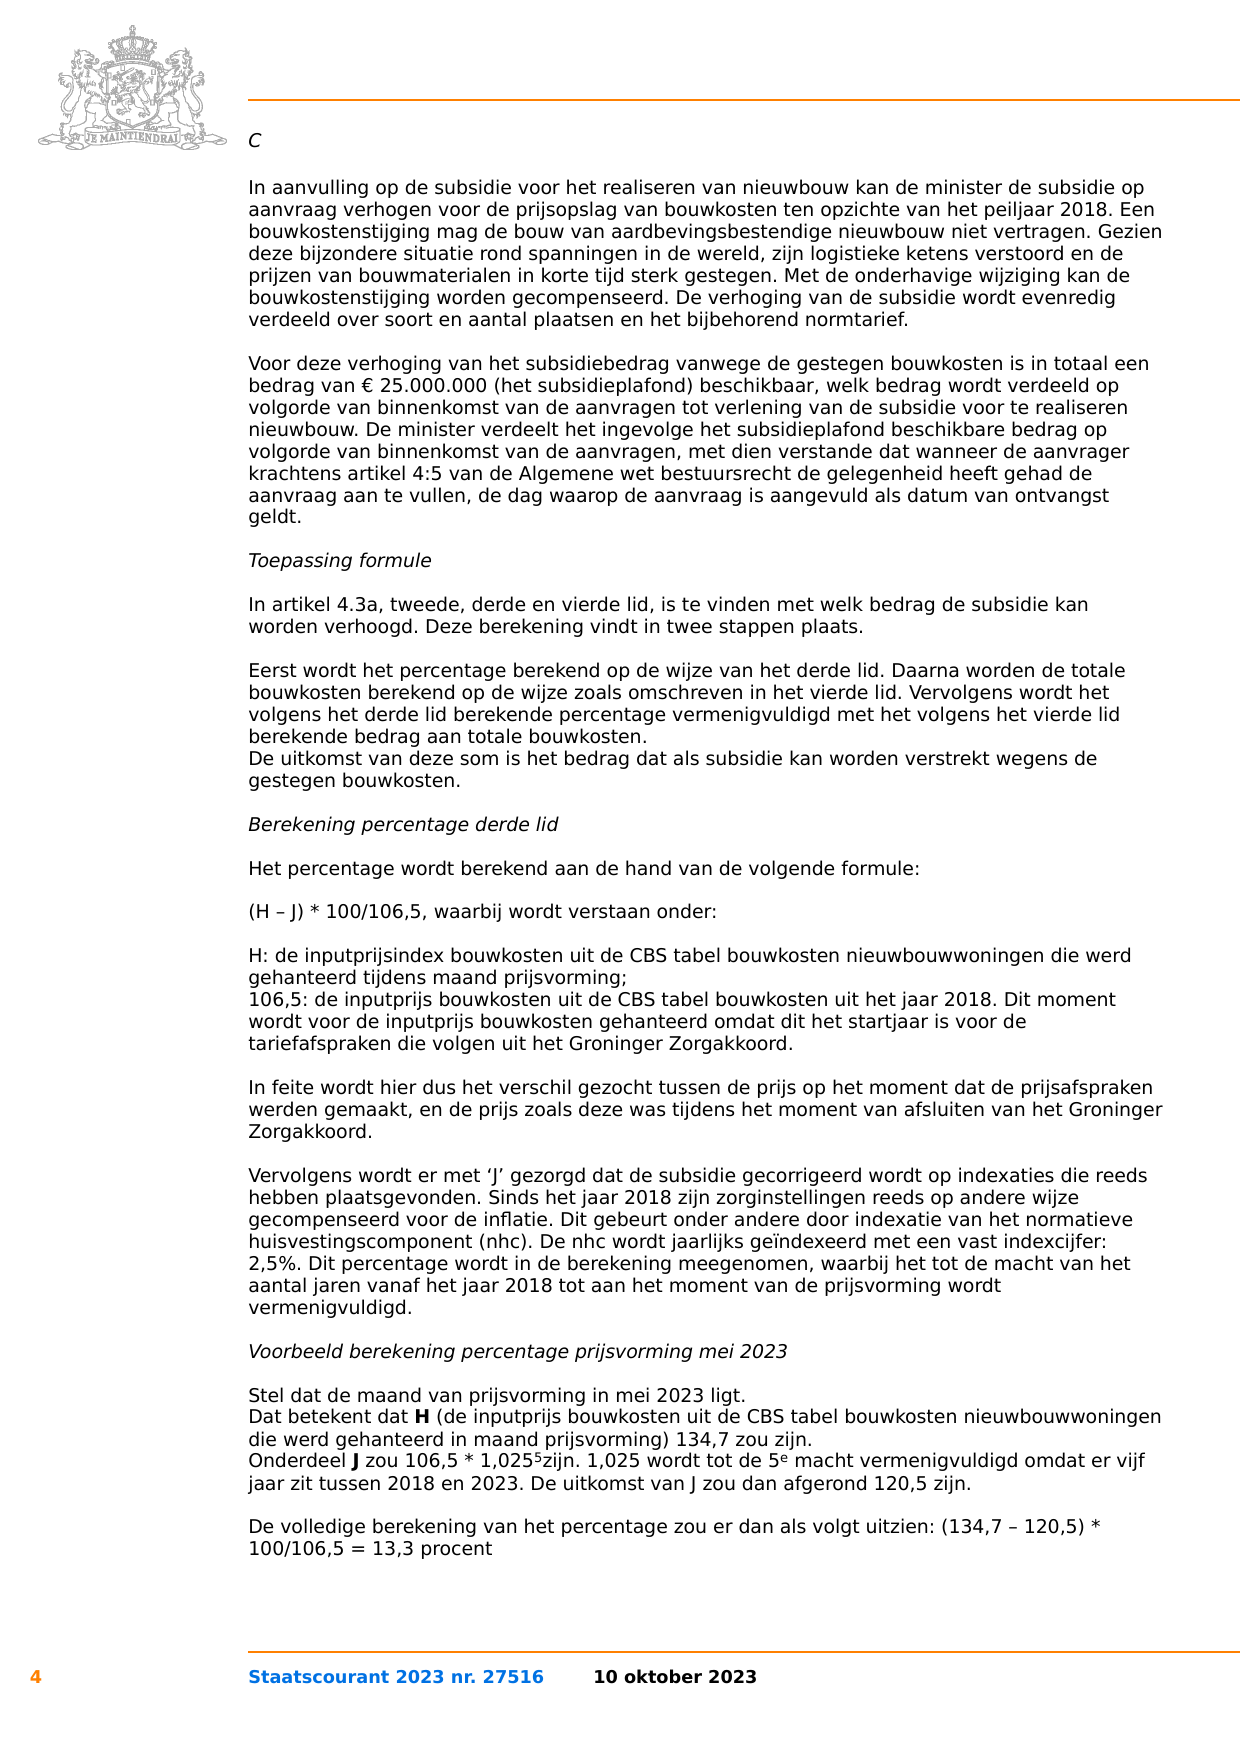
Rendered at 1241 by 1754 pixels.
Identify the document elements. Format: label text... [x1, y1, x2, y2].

subtitle Voorbeeld berekening percentage prijsvorming mei 2023 [248, 1341, 1163, 1363]
subtitle Toepassing formule [248, 550, 1163, 572]
text Stel dat de maand van prijsvorming in mei 2023 ligt. [248, 1384, 1163, 1406]
text (H – J) * 100/106,5, waarbij wordt verstaan onder: [248, 901, 1163, 923]
text De uitkomst van deze som is het bedrag dat als subsidie kan worden verstrekt wegens de gestegen bouwkosten. [248, 748, 1163, 792]
subtitle C [248, 130, 1163, 152]
text H: de inputprijsindex bouwkosten uit de CBS tabel bouwkosten nieuwbouwwoningen die werd gehanteerd tijdens maand prijsvorming; [248, 945, 1163, 989]
picture [38, 25, 227, 150]
text Eerst wordt het percentage berekend op de wijze van het derde lid. Daarna worden de totale bouwkosten berekend op de wijze zoals omschreven in het vierde lid. Vervolgens wordt het volgens het derde lid berekende percentage vermenigvuldigd met het volgens het vierde lid berekende bedrag aan totale bouwkosten. [248, 660, 1163, 748]
text Dat betekent dat H (de inputprijs bouwkosten uit de CBS tabel bouwkosten nieuwbouwwoningen die werd gehanteerd in maand prijsvorming) 134,7 zou zijn. [248, 1406, 1163, 1450]
text Het percentage wordt berekend aan de hand van de volgende formule: [248, 858, 1163, 879]
text Voor deze verhoging van het subsidiebedrag vanwege de gestegen bouwkosten is in totaal een bedrag van € 25.000.000 (het subsidieplafond) beschikbaar, welk bedrag wordt verdeeld op volgorde van binnenkomst van de aanvragen tot verlening van de subsidie voor te realiseren nieuwbouw. De minister verdeelt het ingevolge het subsidieplafond beschikbare bedrag op volgorde van binnenkomst van de aanvragen, met dien verstande dat wanneer de aanvrager krachtens artikel 4:5 van de Algemene wet bestuursrecht de gelegenheid heeft gehad de aanvraag aan te vullen, de dag waarop de aanvraag is aangevuld als datum van ontvangst geldt. [248, 353, 1163, 528]
subtitle Berekening percentage derde lid [248, 814, 1163, 836]
text 106,5: de inputprijs bouwkosten uit de CBS tabel bouwkosten uit het jaar 2018. Dit moment wordt voor de inputprijs bouwkosten gehanteerd omdat dit het startjaar is voor de tariefafspraken die volgen uit het Groninger Zorgakkoord. [248, 989, 1163, 1055]
text Vervolgens wordt er met ‘J’ gezorgd dat de subsidie gecorrigeerd wordt op indexaties die reeds hebben plaatsgevonden. Sinds het jaar 2018 zijn zorginstellingen reeds op andere wijze gecompenseerd voor de inflatie. Dit gebeurt onder andere door indexatie van het normatieve huisvestingscomponent (nhc). De nhc wordt jaarlijks geïndexeerd met een vast indexcijfer: 2,5%. Dit percentage wordt in de berekening meegenomen, waarbij het tot de macht van het aantal jaren vanaf het jaar 2018 tot aan het moment van de prijsvorming wordt vermenigvuldigd. [248, 1165, 1163, 1319]
text In aanvulling op de subsidie voor het realiseren van nieuwbouw kan de minister de subsidie op aanvraag verhogen voor de prijsopslag van bouwkosten ten opzichte van het peiljaar 2018. Een bouwkostenstijging mag de bouw van aardbevingsbestendige nieuwbouw niet vertragen. Gezien deze bijzondere situatie rond spanningen in de wereld, zijn logistieke ketens verstoord en de prijzen van bouwmaterialen in korte tijd sterk gestegen. Met de onderhavige wijziging kan de bouwkostenstijging worden gecompenseerd. De verhoging van de subsidie wordt evenredig verdeeld over soort en aantal plaatsen en het bijbehorend normtarief. [248, 177, 1163, 331]
text Onderdeel J zou 106,5 * 1,0255zijn. 1,025 wordt tot de 5e macht vermenigvuldigd omdat er vijf jaar zit tussen 2018 en 2023. De uitkomst van J zou dan afgerond 120,5 zijn. [248, 1450, 1163, 1494]
text In feite wordt hier dus het verschil gezocht tussen de prijs op het moment dat de prijsafspraken werden gemaakt, en de prijs zoals deze was tijdens het moment van afsluiten van het Groninger Zorgakkoord. [248, 1077, 1163, 1143]
text De volledige berekening van het percentage zou er dan als volgt uitzien: (134,7 – 120,5) * 100/106,5 = 13,3 procent [248, 1516, 1163, 1560]
text In artikel 4.3a, tweede, derde en vierde lid, is te vinden met welk bedrag de subsidie kan worden verhoogd. Deze berekening vindt in twee stappen plaats. [248, 594, 1163, 638]
